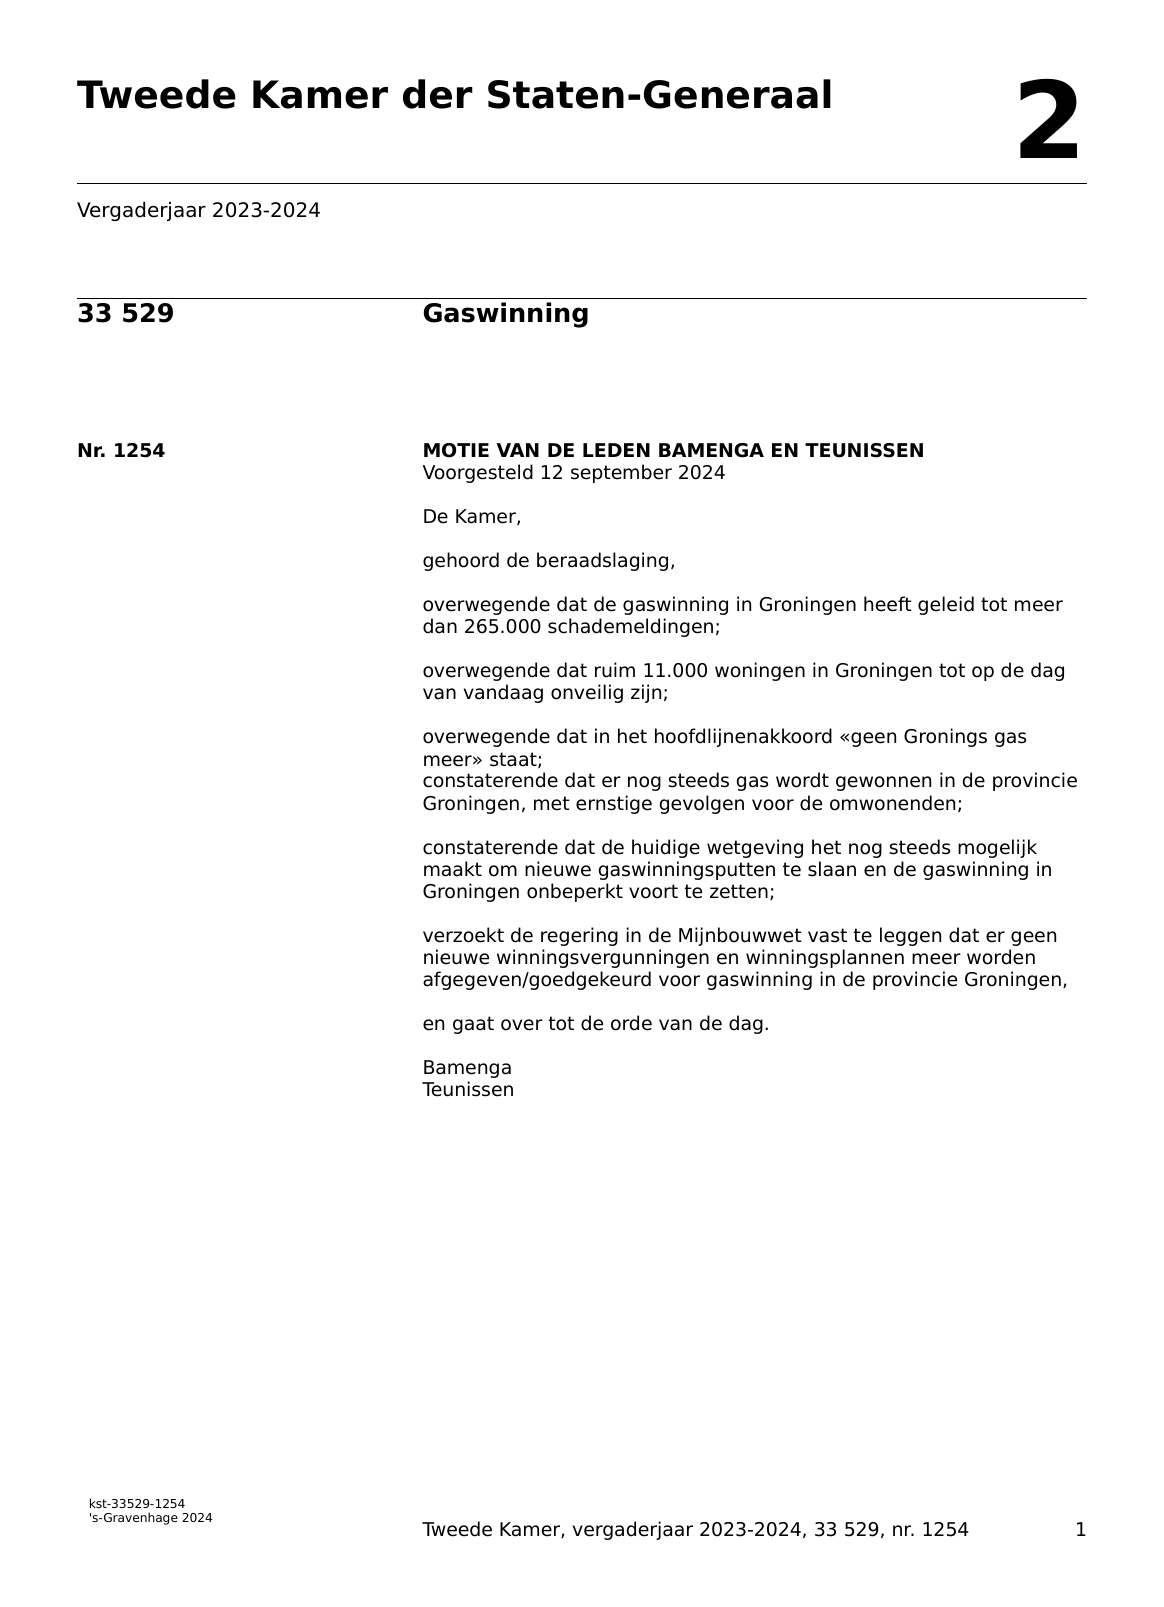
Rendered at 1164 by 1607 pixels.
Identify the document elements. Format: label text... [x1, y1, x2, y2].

table_header 2 [886, 59, 1087, 183]
table_cell Vergaderjaar 2023-2024 [77, 184, 1087, 298]
text Voorgesteld 12 september 2024 [422, 462, 1087, 484]
text overwegende dat de gaswinning in Groningen heeft geleid tot meer dan 265.000 schademeldingen; [422, 594, 1087, 638]
text verzoekt de regering in de Mijnbouwwet vast te leggen dat er geen nieuwe winningsvergunningen en winningsplannen meer worden afgegeven/goedgekeurd voor gaswinning in de provincie Groningen, [422, 925, 1087, 991]
text De Kamer, [422, 506, 1087, 528]
text overwegende dat in het hoofdlijnenakkoord «geen Gronings gas meer» staat; [422, 726, 1087, 770]
text kst-33529-1254 [88, 1497, 323, 1511]
text gehoord de beraadslaging, [422, 550, 1087, 572]
subtitle 33 529 Gaswinning [77, 299, 1087, 329]
subtitle Nr. 1254 MOTIE VAN DE LEDEN BAMENGA EN TEUNISSEN [77, 440, 1087, 462]
text 's-Gravenhage 2024 [88, 1511, 323, 1525]
text constaterende dat de huidige wetgeving het nog steeds mogelijk maakt om nieuwe gaswinningsputten te slaan en de gaswinning in Groningen onbeperkt voort te zetten; [422, 837, 1087, 902]
text en gaat over tot de orde van de dag. [422, 1013, 1087, 1035]
text Teunissen [422, 1079, 1087, 1101]
text overwegende dat ruim 11.000 woningen in Groningen tot op de dag van vandaag onveilig zijn; [422, 660, 1087, 704]
text Bamenga [422, 1057, 1087, 1079]
table_header Tweede Kamer der Staten-Generaal [77, 59, 886, 183]
text constaterende dat er nog steeds gas wordt gewonnen in de provincie Groningen, met ernstige gevolgen voor de omwonenden; [422, 770, 1087, 814]
